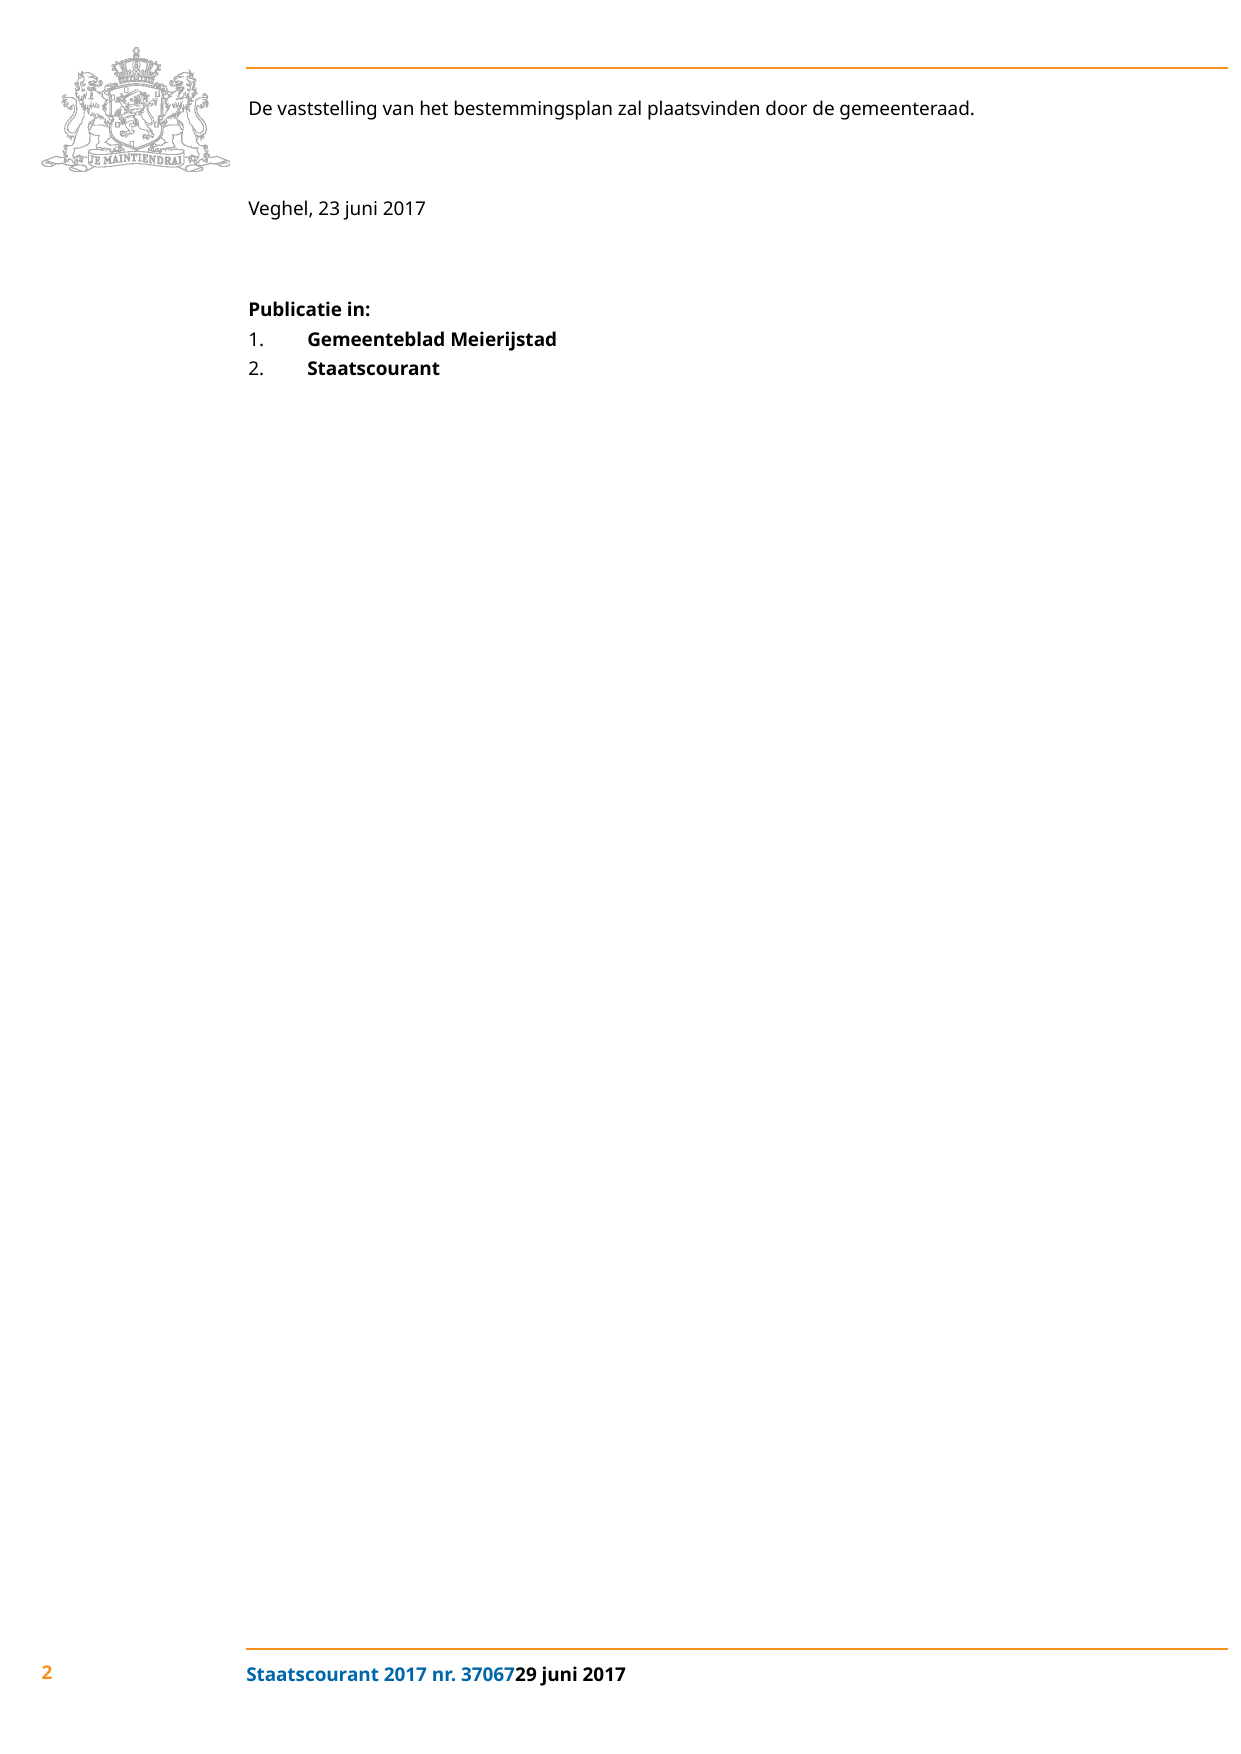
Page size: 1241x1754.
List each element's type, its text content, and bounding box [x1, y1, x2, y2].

picture [41, 47, 231, 172]
list Staatscourant [248, 356, 1152, 381]
text De vaststelling van het bestemmingsplan zal plaatsvinden door de gemeenteraad. [248, 95, 1152, 121]
text Veghel, 23 juni 2017 [248, 196, 1152, 221]
text Publicatie in: [248, 296, 1152, 322]
list Gemeenteblad Meierijstad [248, 326, 1152, 352]
